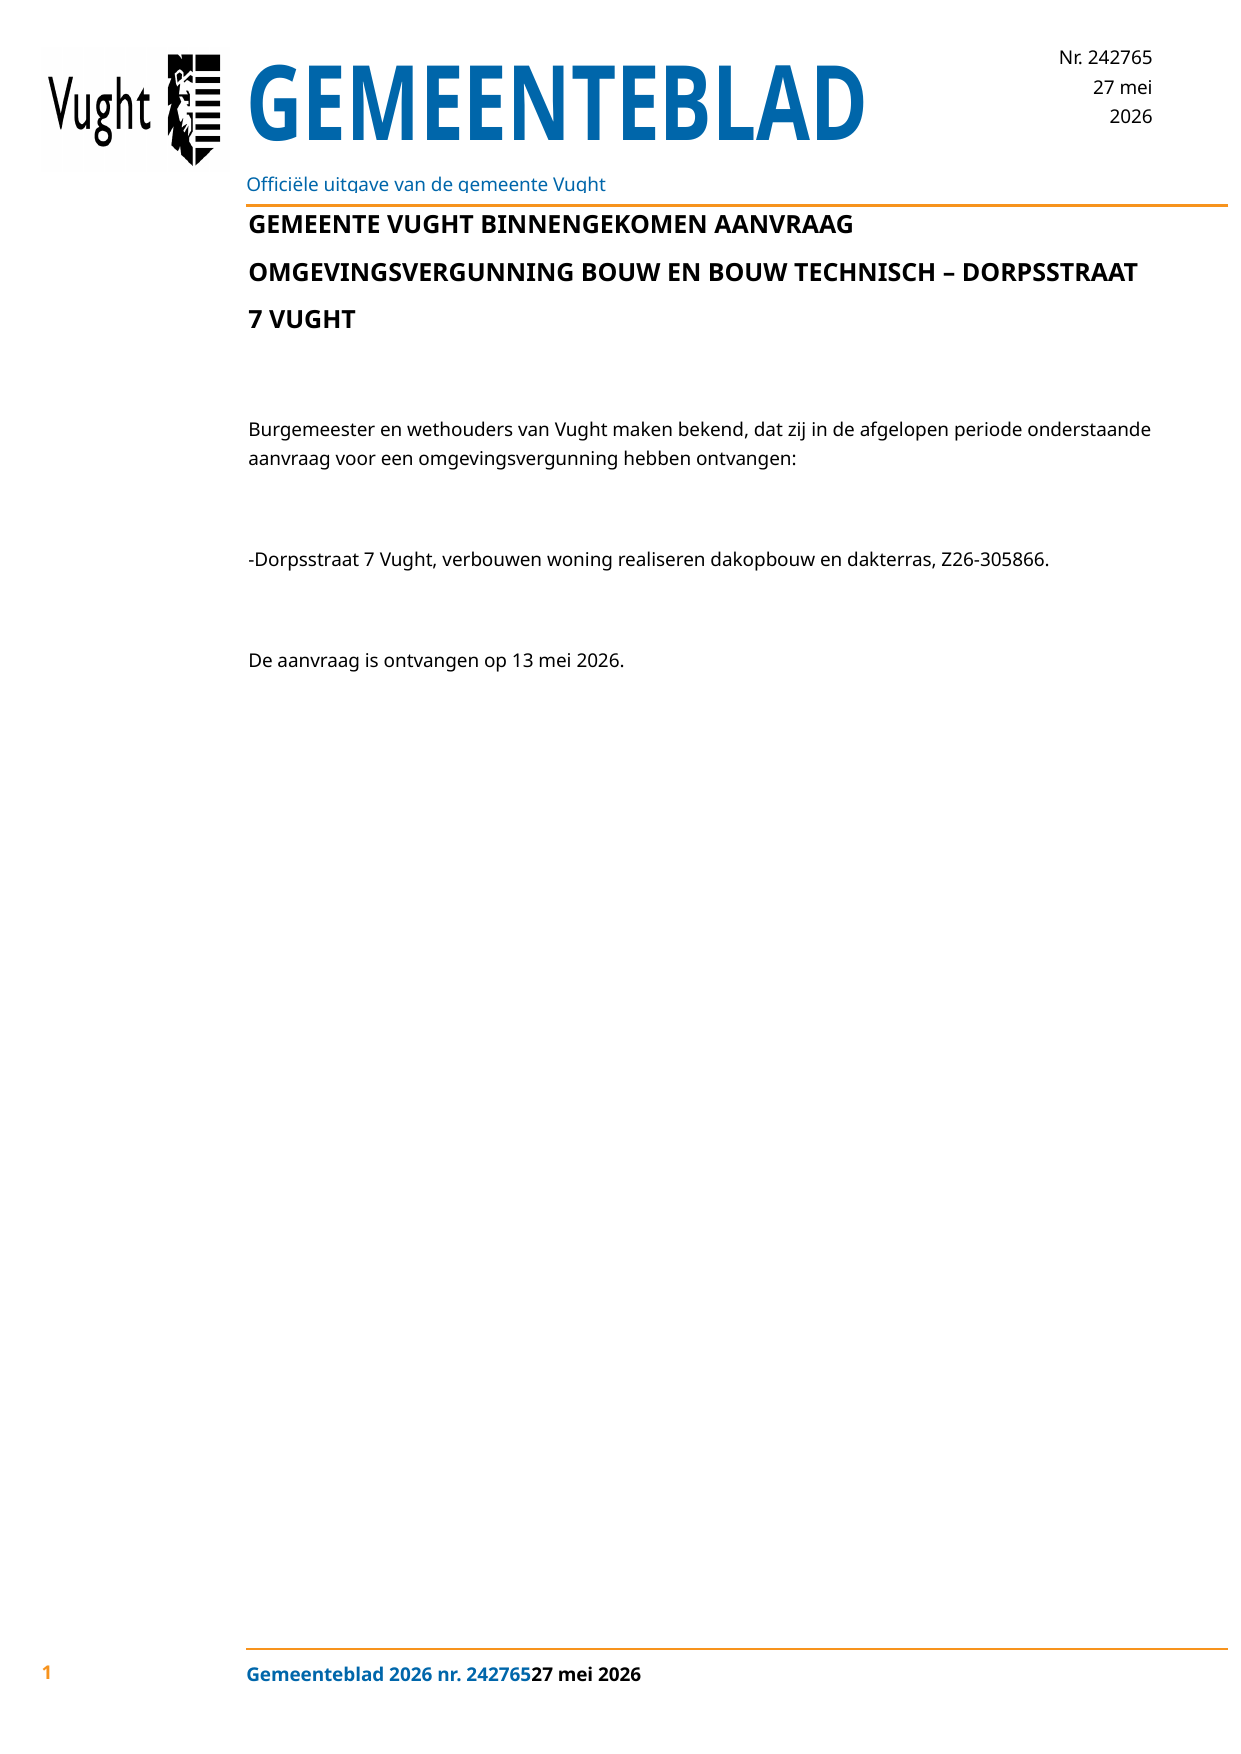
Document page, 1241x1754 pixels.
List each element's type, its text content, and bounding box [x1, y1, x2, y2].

picture [41, 47, 231, 172]
text GEMEENTE VUGHT BINNENGEKOMEN AANVRAAG OMGEVINGSVERGUNNING BOUW EN BOUW TECHNISCH – DORPSSTRAAT 7 VUGHT [248, 207, 1152, 336]
text De aanvraag is ontvangen op 13 mei 2026. [248, 647, 1152, 673]
text -Dorpsstraat 7 Vught, verbouwen woning realiseren dakopbouw en dakterras, Z26-305866. [248, 546, 1152, 572]
text Burgemeester en wethouders van Vught maken bekend, dat zij in de afgelopen periode onderstaande aanvraag voor een omgevingsvergunning hebben ontvangen: [248, 416, 1152, 471]
